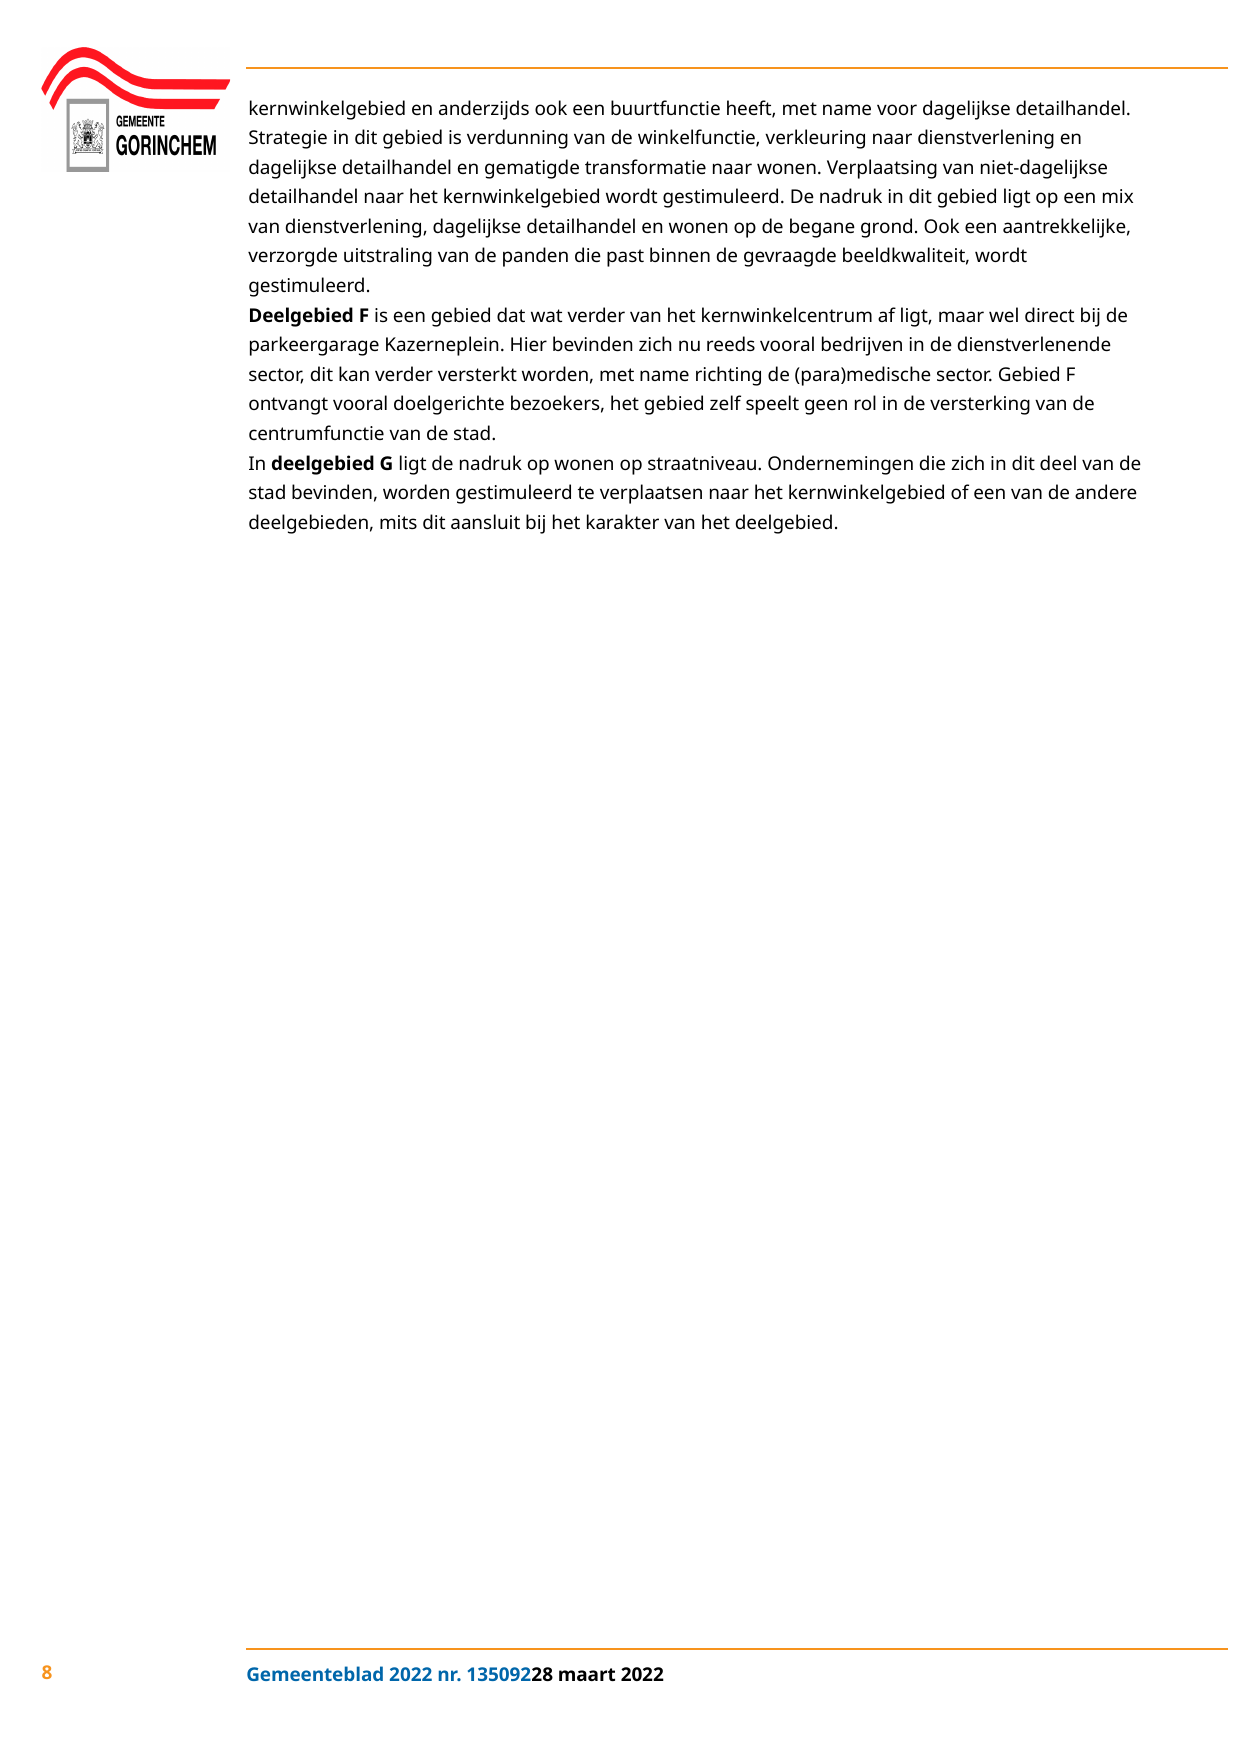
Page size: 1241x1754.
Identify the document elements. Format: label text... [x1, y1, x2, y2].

text kernwinkelgebied en anderzijds ook een buurtfunctie heeft, met name voor dagelijkse detailhandel. Strategie in dit gebied is verdunning van de winkelfunctie, verkleuring naar dienstverlening en dagelijkse detailhandel en gematigde transformatie naar wonen. Verplaatsing van niet-dagelijkse detailhandel naar het kernwinkelgebied wordt gestimuleerd. De nadruk in dit gebied ligt op een mix van dienstverlening, dagelijkse detailhandel en wonen op de begane grond. Ook een aantrekkelijke, verzorgde uitstraling van de panden die past binnen de gevraagde beeldkwaliteit, wordt gestimuleerd. [248, 95, 1152, 298]
picture [41, 47, 231, 172]
text In deelgebied G ligt de nadruk op wonen op straatniveau. Ondernemingen die zich in dit deel van de stad bevinden, worden gestimuleerd te verplaatsen naar het kernwinkelgebied of een van de andere deelgebieden, mits dit aansluit bij het karakter van het deelgebied. [248, 450, 1152, 535]
text Deelgebied F is een gebied dat wat verder van het kernwinkelcentrum af ligt, maar wel direct bij de parkeergarage Kazerneplein. Hier bevinden zich nu reeds vooral bedrijven in de dienstverlenende sector, dit kan verder versterkt worden, met name richting de (para)medische sector. Gebied F ontvangt vooral doelgerichte bezoekers, het gebied zelf speelt geen rol in de versterking van de centrumfunctie van de stad. [248, 302, 1152, 446]
